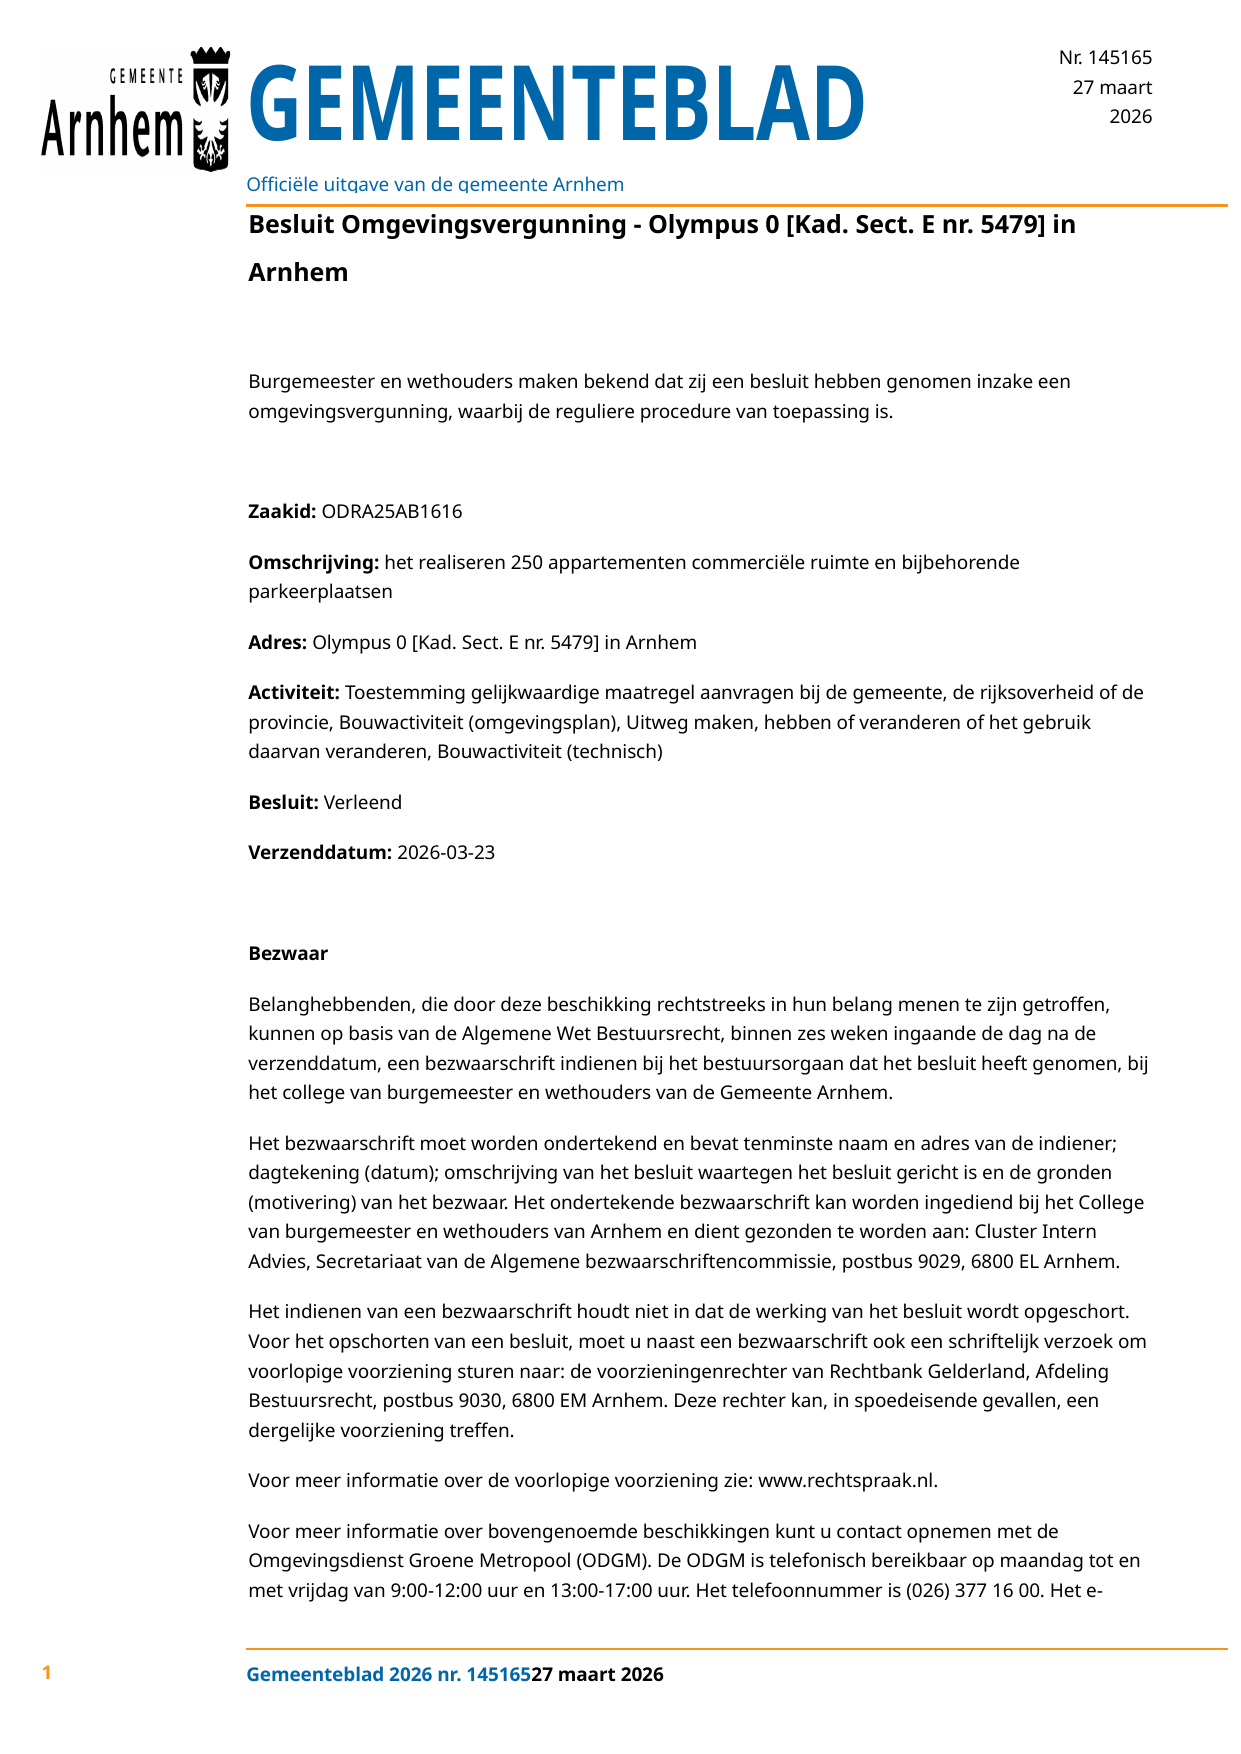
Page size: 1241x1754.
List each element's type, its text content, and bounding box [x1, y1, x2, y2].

text Zaakid: ODRA25AB1616 [248, 499, 1152, 524]
text Het indienen van een bezwaarschrift houdt niet in dat de werking van het besluit wordt opgeschort. Voor het opschorten van een besluit, moet u naast een bezwaarschrift ook een schriftelijk verzoek om voorlopige voorziening sturen naar: de voorzieningenrechter van Rechtbank Gelderland, Afdeling Bestuursrecht, postbus 9030, 6800 EM Arnhem. Deze rechter kan, in spoedeisende gevallen, een dergelijke voorziening treffen. [248, 1299, 1152, 1443]
text Het bezwaarschrift moet worden ondertekend en bevat tenminste naam en adres van de indiener; dagtekening (datum); omschrijving van het besluit waartegen het besluit gericht is en de gronden (motivering) van het bezwaar. Het ondertekende bezwaarschrift kan worden ingediend bij het College van burgemeester en wethouders van Arnhem en dient gezonden te worden aan: Cluster Intern Advies, Secretariaat van de Algemene bezwaarschriftencommissie, postbus 9029, 6800 EL Arnhem. [248, 1130, 1152, 1274]
text Belanghebbenden, die door deze beschikking rechtstreeks in hun belang menen te zijn getroffen, kunnen op basis van de Algemene Wet Bestuursrecht, binnen zes weken ingaande de dag na de verzenddatum, een bezwaarschrift indienen bij het bestuursorgaan dat het besluit heeft genomen, bij het college van burgemeester en wethouders van de Gemeente Arnhem. [248, 991, 1152, 1105]
text Activiteit: Toestemming gelijkwaardige maatregel aanvragen bij de gemeente, de rijksoverheid of de provincie, Bouwactiviteit (omgevingsplan), Uitweg maken, hebben of veranderen of het gebruik daarvan veranderen, Bouwactiviteit (technisch) [248, 679, 1152, 764]
picture [41, 47, 231, 172]
text Voor meer informatie over de voorlopige voorziening zie: www.rechtspraak.nl. [248, 1467, 1152, 1493]
text Verzenddatum: 2026-03-23 [248, 839, 1152, 865]
text Bezwaar [248, 940, 1152, 966]
text Besluit: Verleend [248, 789, 1152, 815]
text Adres: Olympus 0 [Kad. Sect. E nr. 5479] in Arnhem [248, 629, 1152, 655]
text Voor meer informatie over bovengenoemde beschikkingen kunt u contact opnemen met de Omgevingsdienst Groene Metropool (ODGM). De ODGM is telefonisch bereikbaar op maandag tot en met vrijdag van 9:00-12:00 uur en 13:00-17:00 uur. Het telefoonnummer is (026) 377 16 00. Het e- [248, 1518, 1152, 1603]
text Burgemeester en wethouders maken bekend dat zij een besluit hebben genomen inzake een omgevingsvergunning, waarbij de reguliere procedure van toepassing is. [248, 368, 1152, 424]
text Besluit Omgevingsvergunning - Olympus 0 [Kad. Sect. E nr. 5479] in Arnhem [248, 207, 1152, 288]
text Omschrijving: het realiseren 250 appartementen commerciële ruimte en bijbehorende parkeerplaatsen [248, 549, 1152, 604]
